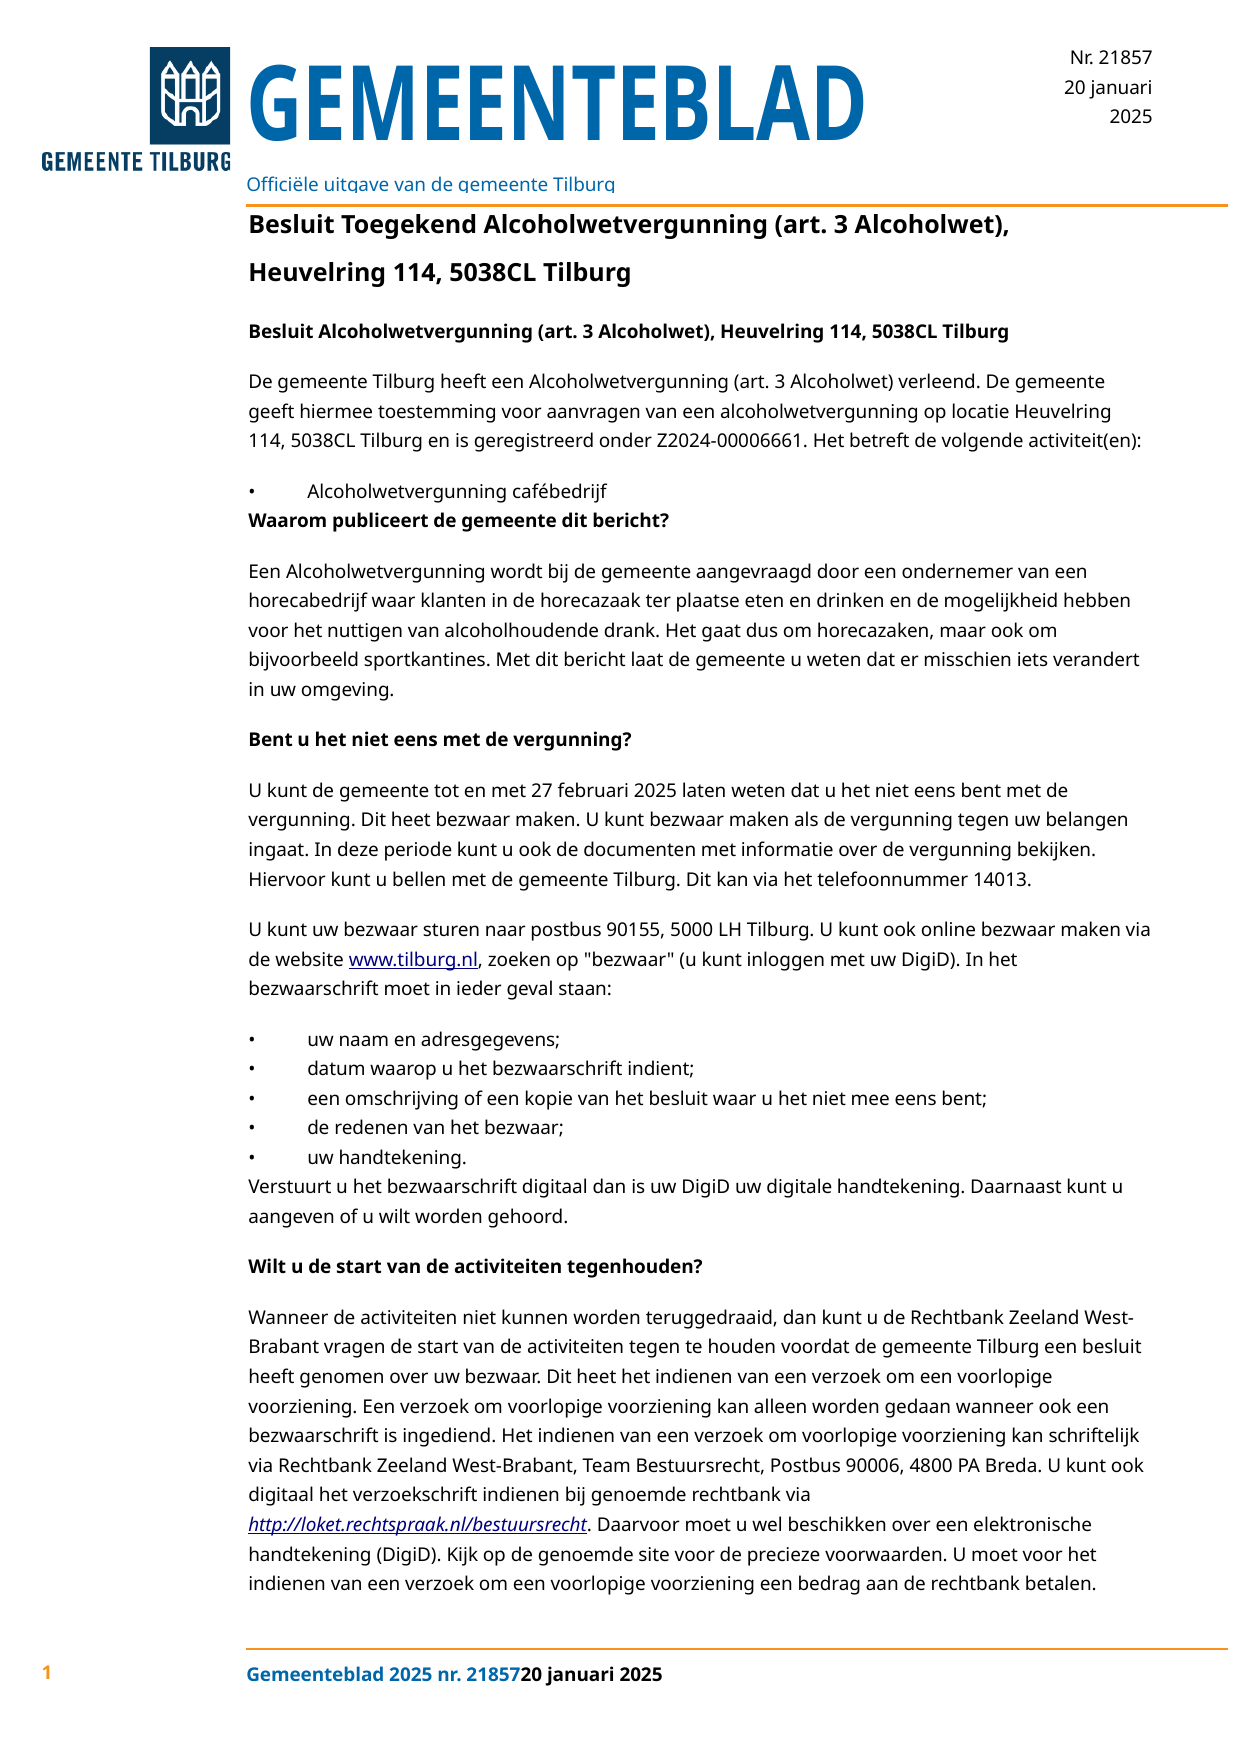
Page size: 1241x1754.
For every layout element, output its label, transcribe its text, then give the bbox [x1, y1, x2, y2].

text Wanneer de activiteiten niet kunnen worden teruggedraaid, dan kunt u de Rechtbank Zeeland West-Brabant vragen de start van de activiteiten tegen te houden voordat de gemeente Tilburg een besluit heeft genomen over uw bezwaar. Dit heet het indienen van een verzoek om een voorlopige voorziening. Een verzoek om voorlopige voorziening kan alleen worden gedaan wanneer ook een bezwaarschrift is ingediend. Het indienen van een verzoek om voorlopige voorziening kan schriftelijk via Rechtbank Zeeland West-Brabant, Team Bestuursrecht, Postbus 90006, 4800 PA Breda. U kunt ook digitaal het verzoekschrift indienen bij genoemde rechtbank via http://loket.rechtspraak.nl/bestuursrecht. Daarvoor moet u wel beschikken over een elektronische handtekening (DigiD). Kijk op de genoemde site voor de precieze voorwaarden. U moet voor het indienen van een verzoek om een voorlopige voorziening een bedrag aan de rechtbank betalen. [248, 1304, 1152, 1596]
list Alcoholwetvergunning cafébedrijf [248, 478, 1152, 504]
text Verstuurt u het bezwaarschrift digitaal dan is uw DigiD uw digitale handtekening. Daarnaast kunt u aangeven of u wilt worden gehoord. [248, 1174, 1152, 1229]
list uw naam en adresgegevens; [248, 1026, 1152, 1052]
text Waarom publiceert de gemeente dit bericht? [248, 507, 1152, 533]
text Besluit Alcoholwetvergunning (art. 3 Alcoholwet), Heuvelring 114, 5038CL Tilburg [248, 318, 1152, 344]
text Een Alcoholwetvergunning wordt bij de gemeente aangevraagd door een ondernemer van een horecabedrijf waar klanten in de horecazaak ter plaatse eten en drinken en de mogelijkheid hebben voor het nuttigen van alcoholhoudende drank. Het gaat dus om horecazaken, maar ook om bijvoorbeeld sportkantines. Met dit bericht laat de gemeente u weten dat er misschien iets verandert in uw omgeving. [248, 558, 1152, 702]
list datum waarop u het bezwaarschrift indient; [248, 1055, 1152, 1081]
list uw handtekening. [248, 1144, 1152, 1170]
text Bent u het niet eens met de vergunning? [248, 727, 1152, 752]
picture [41, 47, 231, 172]
list een omschrijving of een kopie van het besluit waar u het niet mee eens bent; [248, 1085, 1152, 1111]
text U kunt uw bezwaar sturen naar postbus 90155, 5000 LH Tilburg. U kunt ook online bezwaar maken via de website www.tilburg.nl, zoeken op "bezwaar" (u kunt inloggen met uw DigiD). In het bezwaarschrift moet in ieder geval staan: [248, 916, 1152, 1001]
text De gemeente Tilburg heeft een Alcoholwetvergunning (art. 3 Alcoholwet) verleend. De gemeente geeft hiermee toestemming voor aanvragen van een alcoholwetvergunning op locatie Heuvelring 114, 5038CL Tilburg en is geregistreerd onder Z2024-00006661. Het betreft de volgende activiteit(en): [248, 368, 1152, 453]
text Besluit Toegekend Alcoholwetvergunning (art. 3 Alcoholwet), Heuvelring 114, 5038CL Tilburg [248, 207, 1152, 288]
list de redenen van het bezwaar; [248, 1114, 1152, 1140]
text Wilt u de start van de activiteiten tegenhouden? [248, 1254, 1152, 1279]
text U kunt de gemeente tot en met 27 februari 2025 laten weten dat u het niet eens bent met de vergunning. Dit heet bezwaar maken. U kunt bezwaar maken als de vergunning tegen uw belangen ingaat. In deze periode kunt u ook de documenten met informatie over de vergunning bekijken. Hiervoor kunt u bellen met de gemeente Tilburg. Dit kan via het telefoonnummer 14013. [248, 777, 1152, 892]
